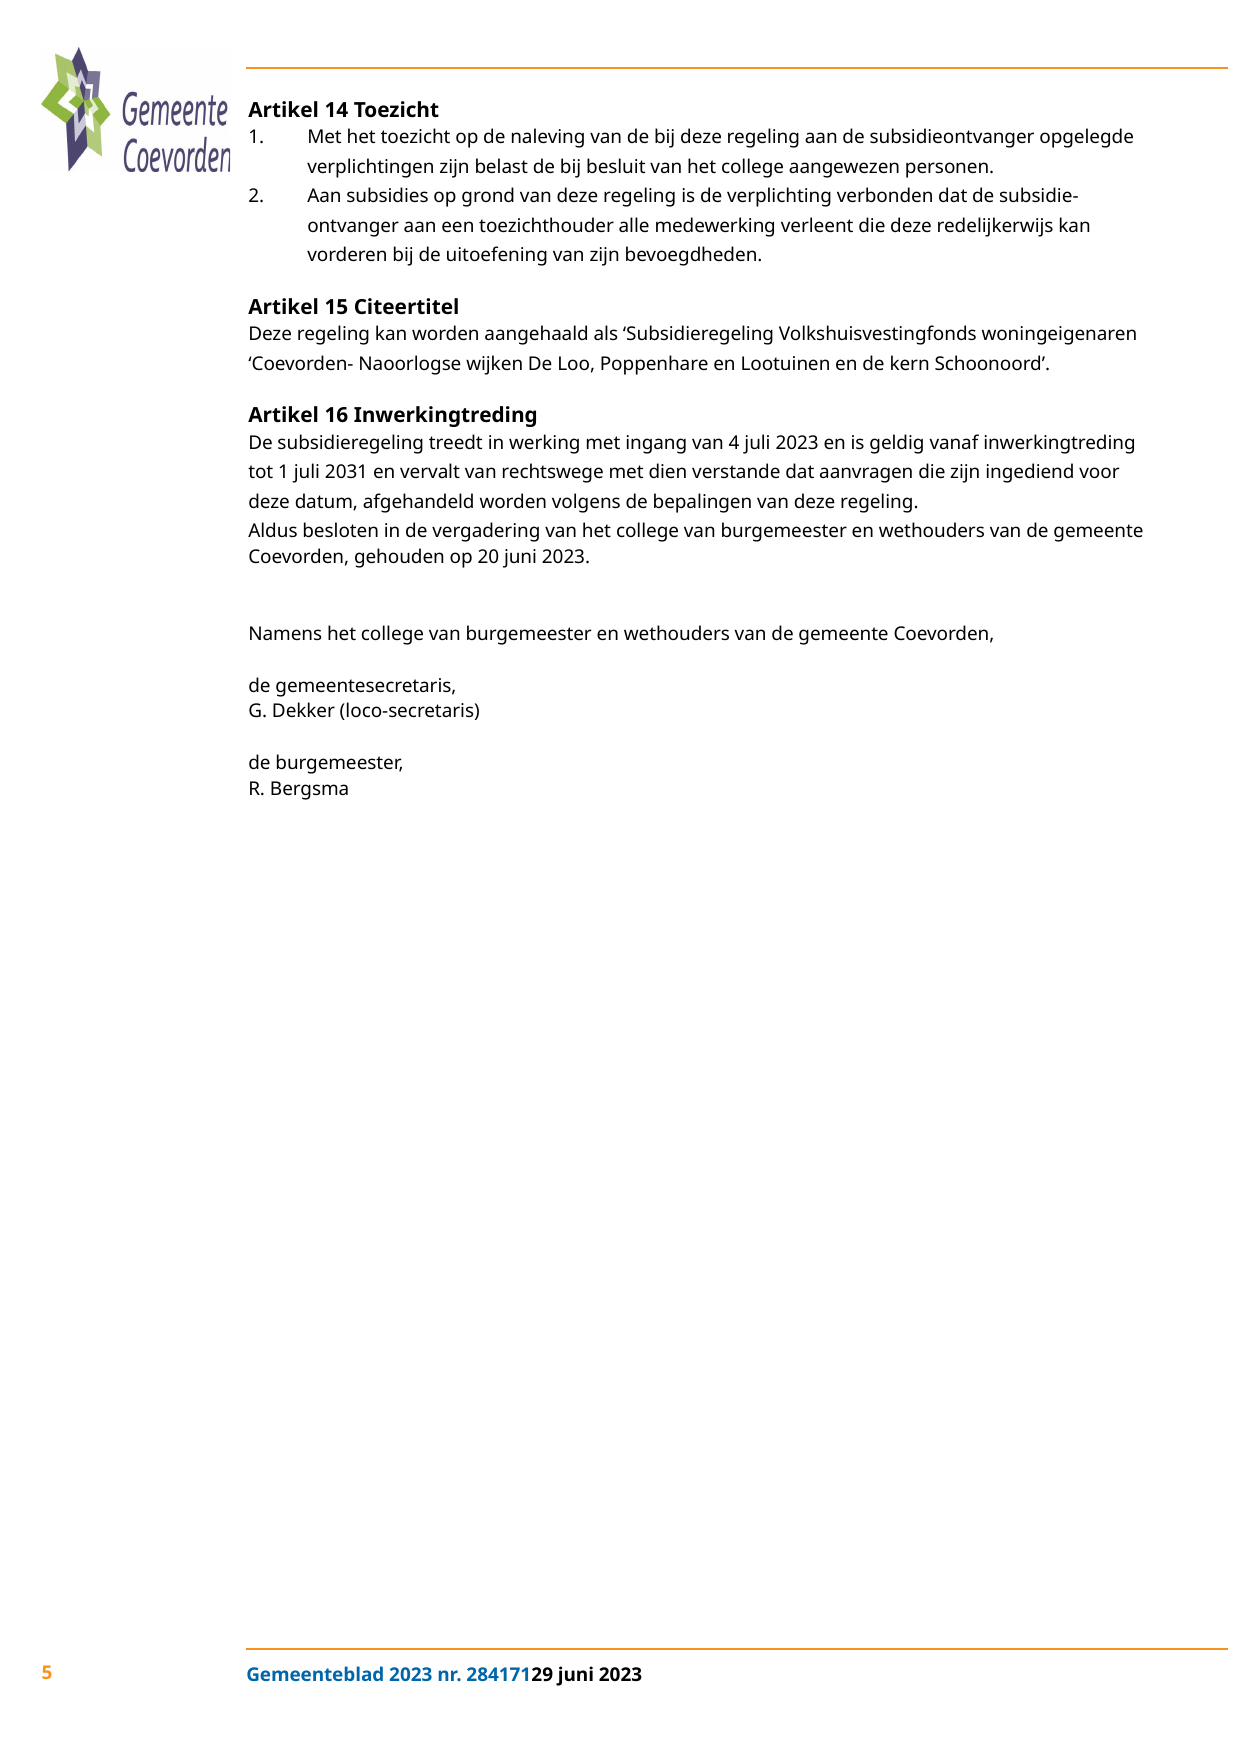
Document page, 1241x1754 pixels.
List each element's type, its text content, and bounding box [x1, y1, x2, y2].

list Aan subsidies op grond van deze regeling is de verplichting verbonden dat de subsidie-ontvanger aan een toezichthouder alle medewerking verleent die deze redelijkerwijs kan vorderen bij de uitoefening van zijn bevoegdheden. [248, 182, 1152, 267]
text De subsidieregeling treedt in werking met ingang van 4 juli 2023 en is geldig vanaf inwerkingtreding tot 1 juli 2031 en vervalt van rechtswege met dien verstande dat aanvragen die zijn ingediend voor deze datum, afgehandeld worden volgens de bepalingen van deze regeling. [248, 429, 1152, 514]
text Namens het college van burgemeester en wethouders van de gemeente Coevorden, [248, 621, 1152, 646]
text Artikel 16 Inwerkingtreding [248, 400, 1152, 429]
picture [41, 47, 231, 172]
text Artikel 15 Citeertitel [248, 292, 1152, 320]
text R. Bergsma [248, 775, 1152, 801]
text Deze regeling kan worden aangehaald als ‘Subsidieregeling Volkshuisvestingfonds woningeigenaren ‘Coevorden- Naoorlogse wijken De Loo, Poppenhare en Lootuinen en de kern Schoonoord’. [248, 320, 1152, 376]
text de gemeentesecretaris, [248, 672, 1152, 698]
text Aldus besloten in de vergadering van het college van burgemeester en wethouders van de gemeente Coevorden, gehouden op 20 juni 2023. [248, 518, 1152, 569]
text de burgemeester, [248, 749, 1152, 775]
text G. Dekker (loco-secretaris) [248, 698, 1152, 723]
text Artikel 14 Toezicht [248, 95, 1152, 123]
list Met het toezicht op de naleving van de bij deze regeling aan de subsidieontvanger opgelegde verplichtingen zijn belast de bij besluit van het college aangewezen personen. [248, 123, 1152, 178]
